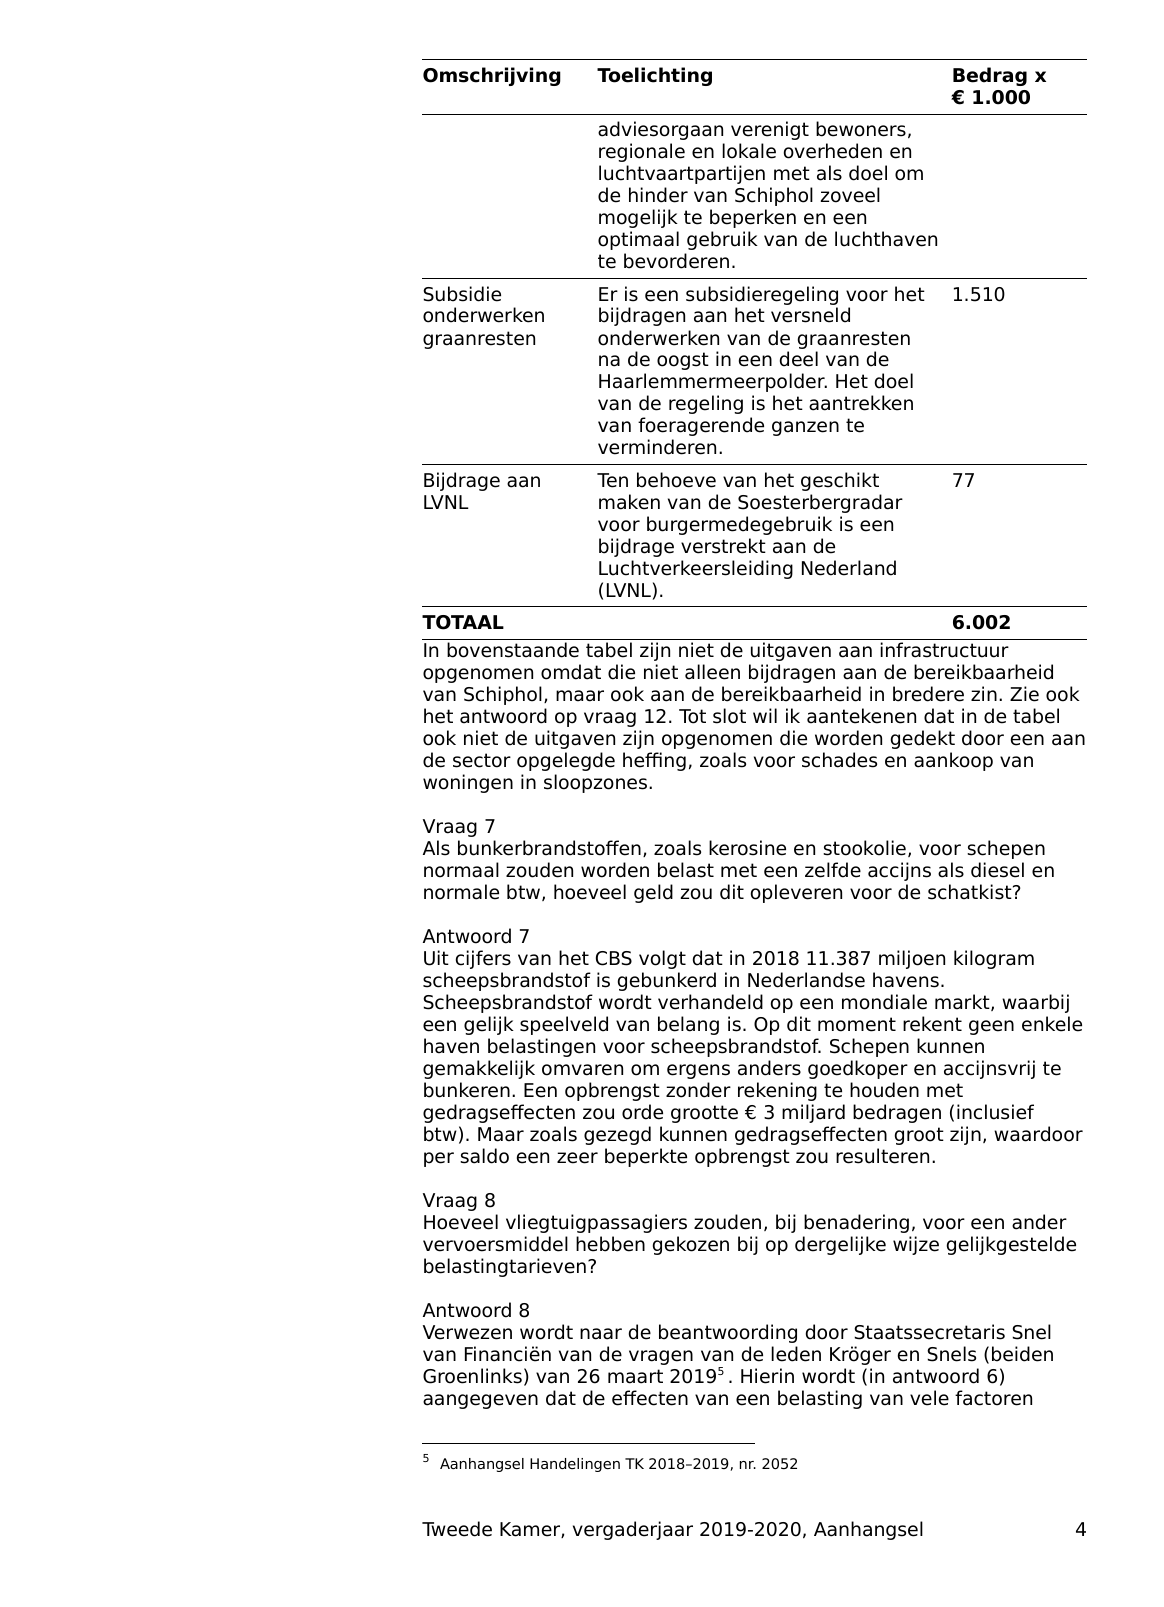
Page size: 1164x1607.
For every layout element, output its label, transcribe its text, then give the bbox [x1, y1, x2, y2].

table_cell 1.510 [946, 279, 1087, 464]
table_cell 77 [946, 465, 1087, 606]
table_cell [946, 115, 1087, 278]
text Hoeveel vliegtuigpassagiers zouden, bij benadering, voor een ander vervoersmiddel hebben gekozen bij op dergelijke wijze gelijkgestelde belastingtarieven? [422, 1212, 1087, 1278]
table_cell adviesorgaan verenigt bewoners, regionale en lokale overheden en luchtvaartpartijen met als doel om de hinder van Schiphol zoveel mogelijk te beperken en een optimaal gebruik van de luchthaven te bevorderen. [591, 115, 946, 278]
table_cell TOTAAL [422, 607, 591, 639]
table_header Toelichting [591, 60, 946, 113]
table_cell Subsidie onderwerken graanresten [422, 279, 591, 464]
text Als bunkerbrandstoffen, zoals kerosine en stookolie, voor schepen normaal zouden worden belast met een zelfde accijns als diesel en normale btw, hoeveel geld zou dit opleveren voor de schatkist? [422, 838, 1087, 904]
text Uit cijfers van het CBS volgt dat in 2018 11.387 miljoen kilogram scheepsbrandstof is gebunkerd in Nederlandse havens. Scheepsbrandstof wordt verhandeld op een mondiale markt, waarbij een gelijk speelveld van belang is. Op dit moment rekent geen enkele haven belastingen voor scheepsbrandstof. Schepen kunnen gemakkelijk omvaren om ergens anders goedkoper en accijnsvrij te bunkeren. Een opbrengst zonder rekening te houden met gedragseffecten zou orde grootte € 3 miljard bedragen (inclusief btw). Maar zoals gezegd kunnen gedragseffecten groot zijn, waardoor per saldo een zeer beperkte opbrengst zou resulteren. [422, 948, 1087, 1168]
table_header Omschrijving [422, 60, 591, 113]
table_cell [591, 607, 946, 639]
text Verwezen wordt naar de beantwoording door Staatssecretaris Snel van Financiën van de vragen van de leden Kröger en Snels (beiden Groenlinks) van 26 maart 2019. Hierin wordt (in antwoord 6) aangegeven dat de effecten van een belasting van vele factoren [422, 1322, 1087, 1410]
table_cell [422, 115, 591, 278]
text Vraag 8 [422, 1190, 1087, 1212]
text Antwoord 8 [422, 1300, 1087, 1322]
text In bovenstaande tabel zijn niet de uitgaven aan infrastructuur opgenomen omdat die niet alleen bijdragen aan de bereikbaarheid van Schiphol, maar ook aan de bereikbaarheid in bredere zin. Zie ook het antwoord op vraag 12. Tot slot wil ik aantekenen dat in de tabel ook niet de uitgaven zijn opgenomen die worden gedekt door een aan de sector opgelegde heffing, zoals voor schades en aankoop van woningen in sloopzones. [422, 640, 1087, 793]
table_cell 6.002 [946, 607, 1087, 639]
table_cell Ten behoeve van het geschikt maken van de Soesterbergradar voor burgermedegebruik is een bijdrage verstrekt aan de Luchtverkeersleiding Nederland (LVNL). [591, 465, 946, 606]
table_header Bedrag x € 1.000 [946, 60, 1087, 113]
table_cell Er is een subsidieregeling voor het bijdragen aan het versneld onderwerken van de graanresten na de oogst in een deel van de Haarlemmermeerpolder. Het doel van de regeling is het aantrekken van foeragerende ganzen te verminderen. [591, 279, 946, 464]
text Antwoord 7 [422, 926, 1087, 948]
text Aanhangsel Handelingen TK 2018–2019, nr. 2052 [422, 1452, 1087, 1474]
text Vraag 7 [422, 816, 1087, 838]
table_cell Bijdrage aan LVNL [422, 465, 591, 606]
